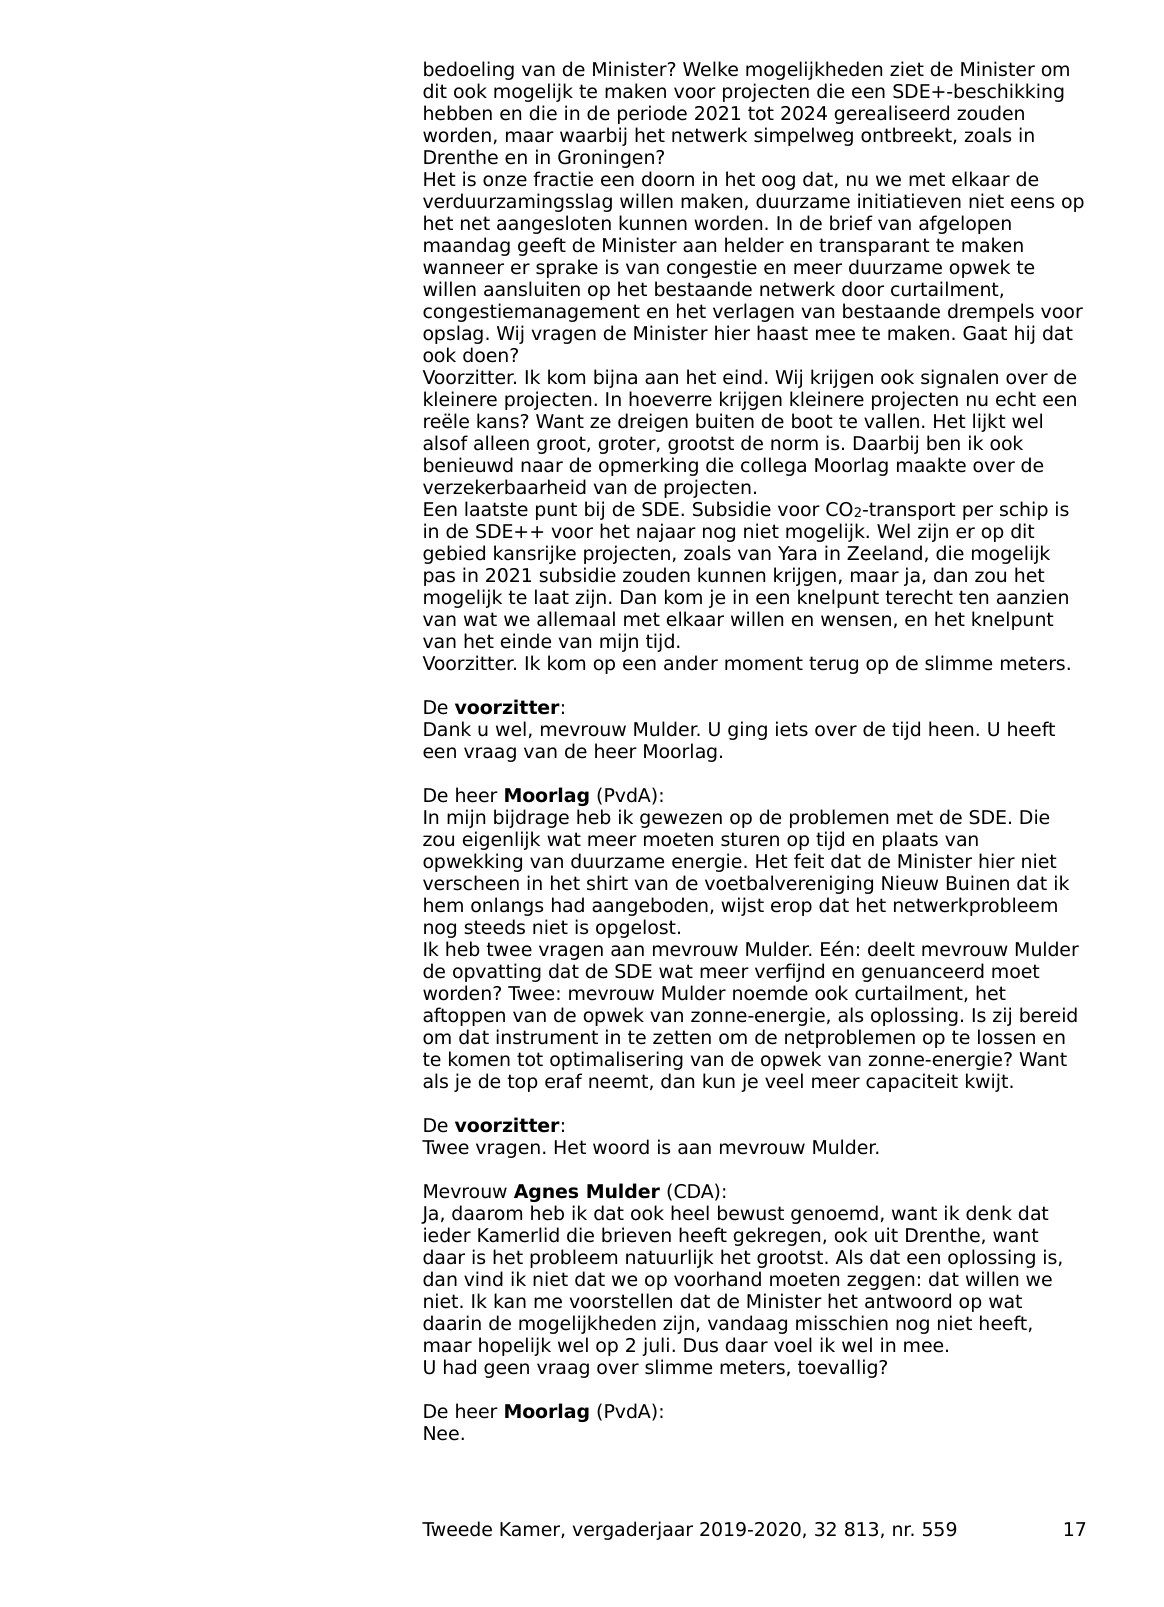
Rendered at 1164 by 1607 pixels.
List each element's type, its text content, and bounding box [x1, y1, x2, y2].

text De voorzitter: [422, 1115, 1087, 1137]
text Het is onze fractie een doorn in het oog dat, nu we met elkaar de verduurzamingsslag willen maken, duurzame initiatieven niet eens op het net aangesloten kunnen worden. In de brief van afgelopen maandag geeft de Minister aan helder en transparant te maken wanneer er sprake is van congestie en meer duurzame opwek te willen aansluiten op het bestaande netwerk door curtailment, congestiemanagement en het verlagen van bestaande drempels voor opslag. Wij vragen de Minister hier haast mee te maken. Gaat hij dat ook doen? [422, 169, 1087, 367]
text Een laatste punt bij de SDE. Subsidie voor CO2-transport per schip is in de SDE++ voor het najaar nog niet mogelijk. Wel zijn er op dit gebied kansrijke projecten, zoals van Yara in Zeeland, die mogelijk pas in 2021 subsidie zouden kunnen krijgen, maar ja, dan zou het mogelijk te laat zijn. Dan kom je in een knelpunt terecht ten aanzien van wat we allemaal met elkaar willen en wensen, en het knelpunt van het einde van mijn tijd. [422, 499, 1087, 652]
text Twee vragen. Het woord is aan mevrouw Mulder. [422, 1137, 1087, 1159]
text De heer Moorlag (PvdA): [422, 785, 1087, 807]
text U had geen vraag over slimme meters, toevallig? [422, 1357, 1087, 1379]
text Nee. [422, 1423, 1087, 1445]
text In mijn bijdrage heb ik gewezen op de problemen met de SDE. Die zou eigenlijk wat meer moeten sturen op tijd en plaats van opwekking van duurzame energie. Het feit dat de Minister hier niet verscheen in het shirt van de voetbalvereniging Nieuw Buinen dat ik hem onlangs had aangeboden, wijst erop dat het netwerkprobleem nog steeds niet is opgelost. [422, 807, 1087, 939]
text De heer Moorlag (PvdA): [422, 1401, 1087, 1423]
text Dank u wel, mevrouw Mulder. U ging iets over de tijd heen. U heeft een vraag van de heer Moorlag. [422, 719, 1087, 763]
text Ja, daarom heb ik dat ook heel bewust genoemd, want ik denk dat ieder Kamerlid die brieven heeft gekregen, ook uit Drenthe, want daar is het probleem natuurlijk het grootst. Als dat een oplossing is, dan vind ik niet dat we op voorhand moeten zeggen: dat willen we niet. Ik kan me voorstellen dat de Minister het antwoord op wat daarin de mogelijkheden zijn, vandaag misschien nog niet heeft, maar hopelijk wel op 2 juli. Dus daar voel ik wel in mee. [422, 1203, 1087, 1357]
text Mevrouw Agnes Mulder (CDA): [422, 1181, 1087, 1203]
text De voorzitter: [422, 697, 1087, 719]
text Voorzitter. Ik kom bijna aan het eind. Wij krijgen ook signalen over de kleinere projecten. In hoeverre krijgen kleinere projecten nu echt een reële kans? Want ze dreigen buiten de boot te vallen. Het lijkt wel alsof alleen groot, groter, grootst de norm is. Daarbij ben ik ook benieuwd naar de opmerking die collega Moorlag maakte over de verzekerbaarheid van de projecten. [422, 367, 1087, 499]
text Ik heb twee vragen aan mevrouw Mulder. Eén: deelt mevrouw Mulder de opvatting dat de SDE wat meer verfijnd en genuanceerd moet worden? Twee: mevrouw Mulder noemde ook curtailment, het aftoppen van de opwek van zonne-energie, als oplossing. Is zij bereid om dat instrument in te zetten om de netproblemen op te lossen en te komen tot optimalisering van de opwek van zonne-energie? Want als je de top eraf neemt, dan kun je veel meer capaciteit kwijt. [422, 939, 1087, 1092]
text Voorzitter. Ik kom op een ander moment terug op de slimme meters. [422, 652, 1087, 674]
text bedoeling van de Minister? Welke mogelijkheden ziet de Minister om dit ook mogelijk te maken voor projecten die een SDE+-beschikking hebben en die in de periode 2021 tot 2024 gerealiseerd zouden worden, maar waarbij het netwerk simpelweg ontbreekt, zoals in Drenthe en in Groningen? [422, 59, 1087, 169]
